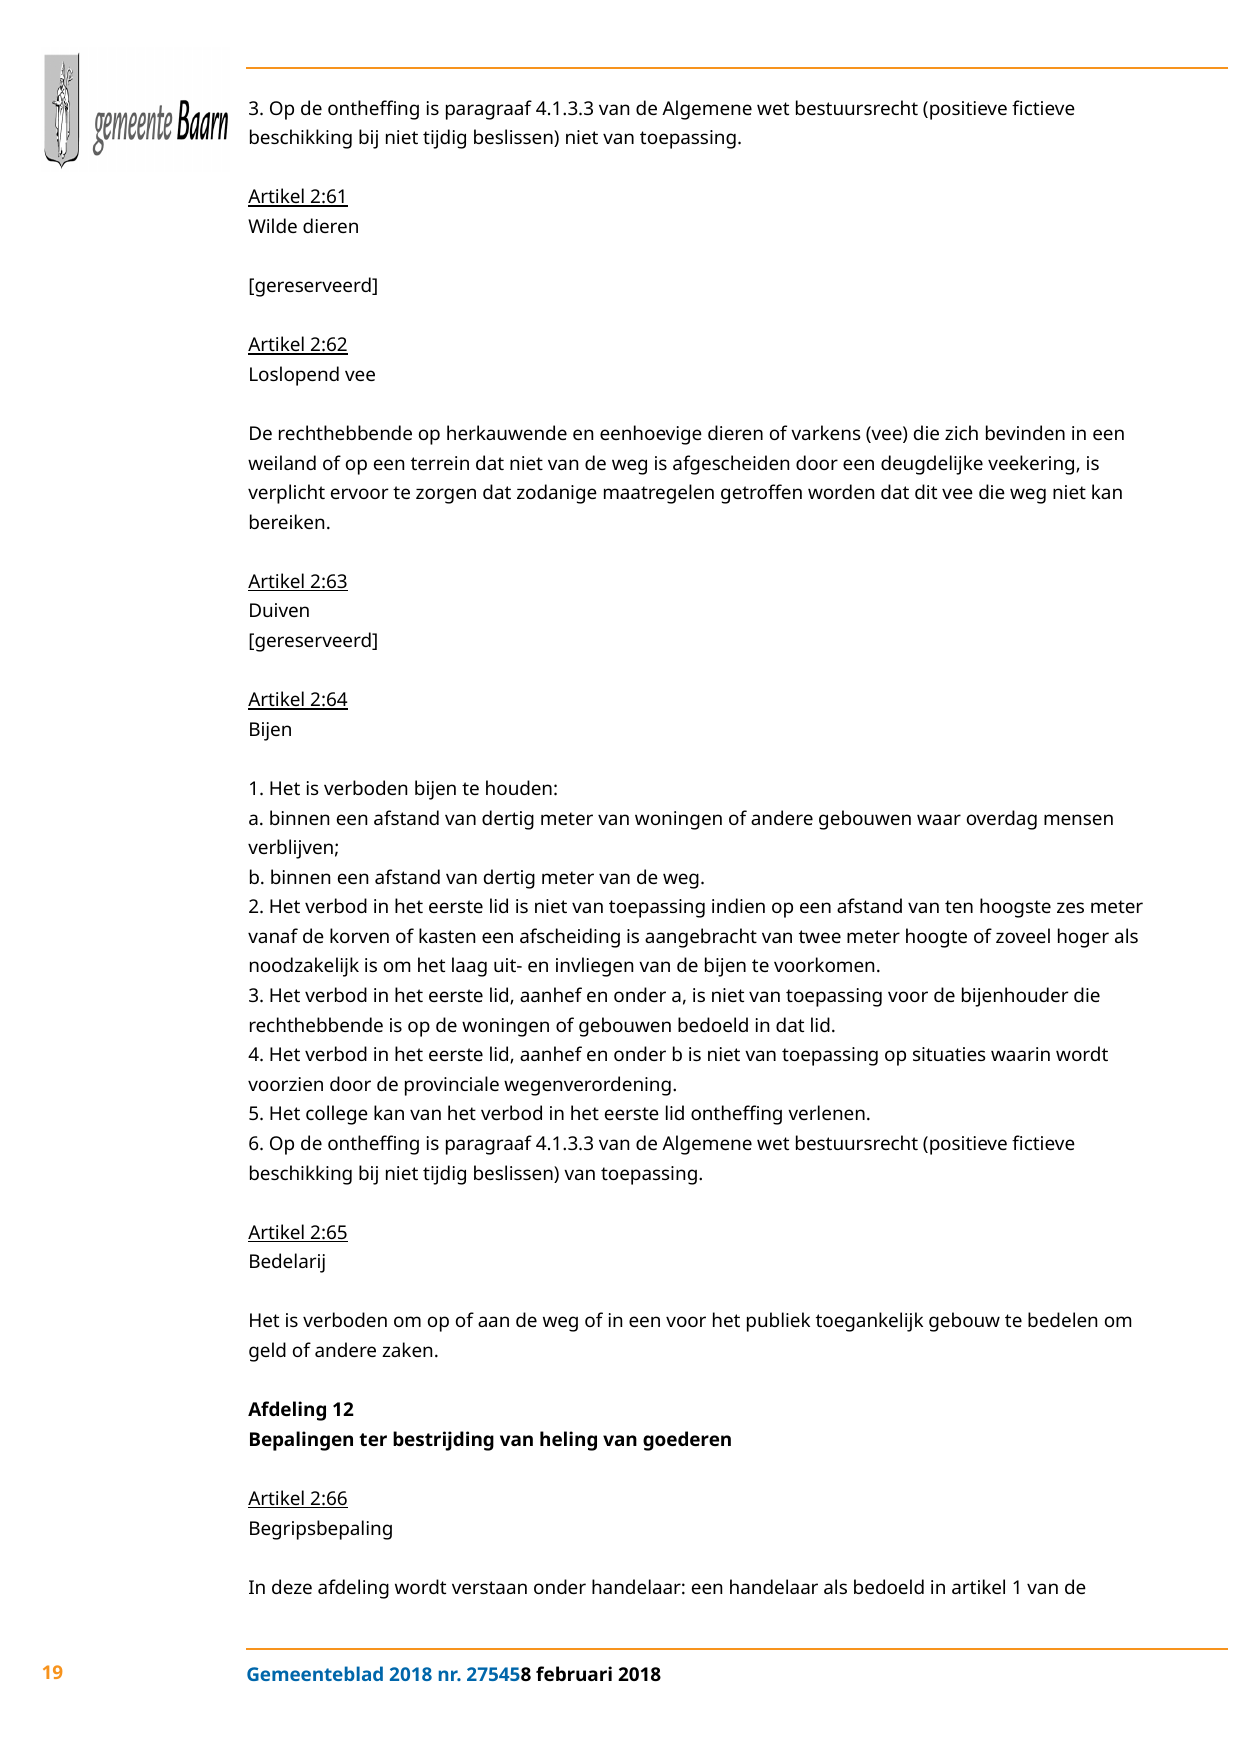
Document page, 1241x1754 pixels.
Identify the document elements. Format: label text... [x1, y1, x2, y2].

text Artikel 2:66 [248, 1485, 1152, 1511]
text [gereserveerd] [248, 272, 1152, 298]
text Loslopend vee [248, 361, 1152, 387]
text Artikel 2:63 [248, 568, 1152, 594]
text Wilde dieren [248, 213, 1152, 239]
text 5. Het college kan van het verbod in het eerste lid ontheffing verlenen. [248, 1101, 1152, 1126]
text Artikel 2:61 [248, 183, 1152, 209]
text a. binnen een afstand van dertig meter van woningen of andere gebouwen waar overdag mensen verblijven; [248, 805, 1152, 860]
picture [41, 47, 231, 172]
text Bepalingen ter bestrijding van heling van goederen [248, 1426, 1152, 1452]
text Begripsbepaling [248, 1515, 1152, 1541]
text Artikel 2:62 [248, 331, 1152, 357]
text 3. Op de ontheffing is paragraaf 4.1.3.3 van de Algemene wet bestuursrecht (positieve fictieve beschikking bij niet tijdig beslissen) niet van toepassing. [248, 95, 1152, 150]
text 4. Het verbod in het eerste lid, aanhef en onder b is niet van toepassing op situaties waarin wordt voorzien door de provinciale wegenverordening. [248, 1041, 1152, 1097]
text Artikel 2:64 [248, 686, 1152, 712]
text Afdeling 12 [248, 1396, 1152, 1422]
text De rechthebbende op herkauwende en eenhoevige dieren of varkens (vee) die zich bevinden in een weiland of op een terrein dat niet van de weg is afgescheiden door een deugdelijke veekering, is verplicht ervoor te zorgen dat zodanige maatregelen getroffen worden dat dit vee die weg niet kan bereiken. [248, 420, 1152, 535]
text In deze afdeling wordt verstaan onder handelaar: een handelaar als bedoeld in artikel 1 van de [248, 1574, 1152, 1600]
text 3. Het verbod in het eerste lid, aanhef en onder a, is niet van toepassing voor de bijenhouder die rechthebbende is op de woningen of gebouwen bedoeld in dat lid. [248, 982, 1152, 1038]
text Bedelarij [248, 1248, 1152, 1274]
text Bijen [248, 716, 1152, 742]
text [gereserveerd] [248, 627, 1152, 653]
text Het is verboden om op of aan de weg of in een voor het publiek toegankelijk gebouw te bedelen om geld of andere zaken. [248, 1308, 1152, 1363]
text 2. Het verbod in het eerste lid is niet van toepassing indien op een afstand van ten hoogste zes meter vanaf de korven of kasten een afscheiding is aangebracht van twee meter hoogte of zoveel hoger als noodzakelijk is om het laag uit- en invliegen van de bijen te voorkomen. [248, 893, 1152, 978]
text Artikel 2:65 [248, 1219, 1152, 1245]
text b. binnen een afstand van dertig meter van de weg. [248, 864, 1152, 890]
text 1. Het is verboden bijen te houden: [248, 775, 1152, 801]
text Duiven [248, 598, 1152, 623]
text 6. Op de ontheffing is paragraaf 4.1.3.3 van de Algemene wet bestuursrecht (positieve fictieve beschikking bij niet tijdig beslissen) van toepassing. [248, 1130, 1152, 1186]
